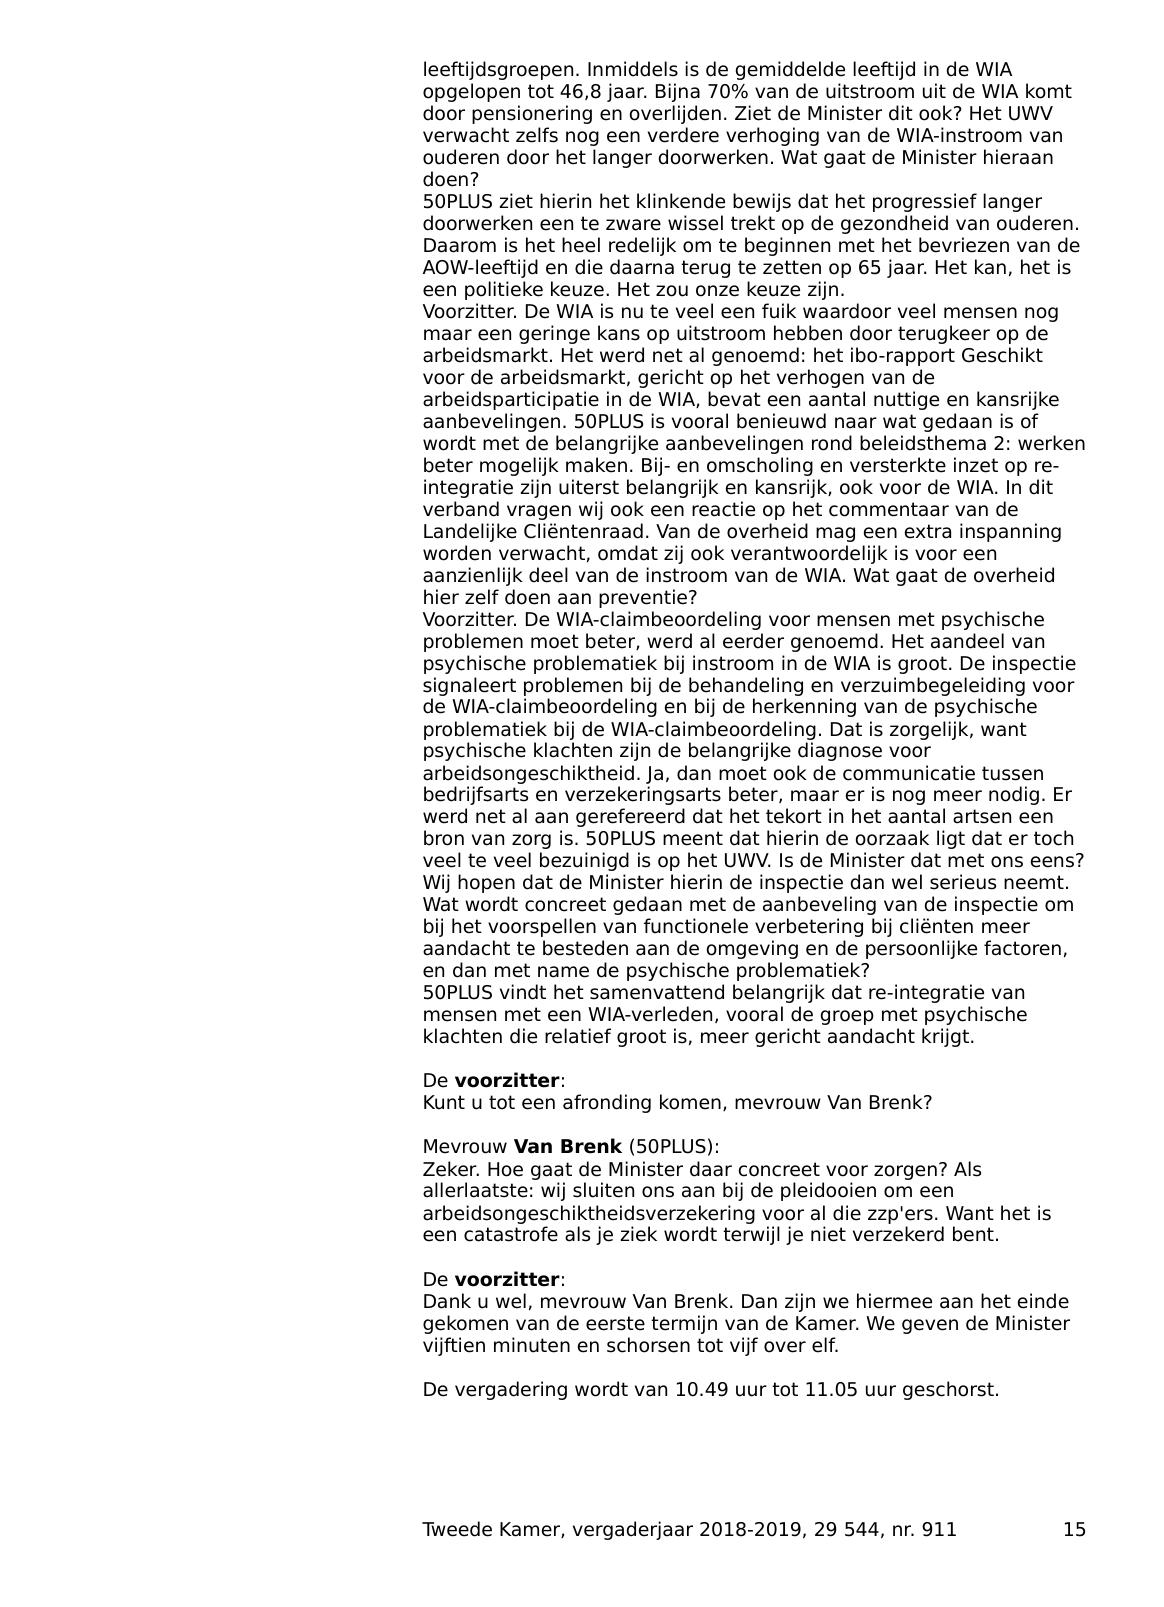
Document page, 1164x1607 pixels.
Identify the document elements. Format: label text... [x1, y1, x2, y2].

text Voorzitter. De WIA is nu te veel een fuik waardoor veel mensen nog maar een geringe kans op uitstroom hebben door terugkeer op de arbeidsmarkt. Het werd net al genoemd: het ibo-rapport Geschikt voor de arbeidsmarkt, gericht op het verhogen van de arbeidsparticipatie in de WIA, bevat een aantal nuttige en kansrijke aanbevelingen. 50PLUS is vooral benieuwd naar wat gedaan is of wordt met de belangrijke aanbevelingen rond beleidsthema 2: werken beter mogelijk maken. Bij- en omscholing en versterkte inzet op re-integratie zijn uiterst belangrijk en kansrijk, ook voor de WIA. In dit verband vragen wij ook een reactie op het commentaar van de Landelijke Cliëntenraad. Van de overheid mag een extra inspanning worden verwacht, omdat zij ook verantwoordelijk is voor een aanzienlijk deel van de instroom van de WIA. Wat gaat de overheid hier zelf doen aan preventie? [422, 301, 1087, 608]
text Mevrouw Van Brenk (50PLUS): [422, 1136, 1087, 1158]
text leeftijdsgroepen. Inmiddels is de gemiddelde leeftijd in de WIA opgelopen tot 46,8 jaar. Bijna 70% van de uitstroom uit de WIA komt door pensionering en overlijden. Ziet de Minister dit ook? Het UWV verwacht zelfs nog een verdere verhoging van de WIA-instroom van ouderen door het langer doorwerken. Wat gaat de Minister hieraan doen? [422, 59, 1087, 191]
text De vergadering wordt van 10.49 uur tot 11.05 uur geschorst. [422, 1379, 1087, 1401]
text De voorzitter: [422, 1070, 1087, 1092]
text De voorzitter: [422, 1268, 1087, 1291]
text 50PLUS ziet hierin het klinkende bewijs dat het progressief langer doorwerken een te zware wissel trekt op de gezondheid van ouderen. Daarom is het heel redelijk om te beginnen met het bevriezen van de AOW-leeftijd en die daarna terug te zetten op 65 jaar. Het kan, het is een politieke keuze. Het zou onze keuze zijn. [422, 191, 1087, 301]
text Voorzitter. De WIA-claimbeoordeling voor mensen met psychische problemen moet beter, werd al eerder genoemd. Het aandeel van psychische problematiek bij instroom in de WIA is groot. De inspectie signaleert problemen bij de behandeling en verzuimbegeleiding voor de WIA-claimbeoordeling en bij de herkenning van de psychische problematiek bij de WIA-claimbeoordeling. Dat is zorgelijk, want psychische klachten zijn de belangrijke diagnose voor arbeidsongeschiktheid. Ja, dan moet ook de communicatie tussen bedrijfsarts en verzekeringsarts beter, maar er is nog meer nodig. Er werd net al aan gerefereerd dat het tekort in het aantal artsen een bron van zorg is. 50PLUS meent dat hierin de oorzaak ligt dat er toch veel te veel bezuinigd is op het UWV. Is de Minister dat met ons eens? Wij hopen dat de Minister hierin de inspectie dan wel serieus neemt. Wat wordt concreet gedaan met de aanbeveling van de inspectie om bij het voorspellen van functionele verbetering bij cliënten meer aandacht te besteden aan de omgeving en de persoonlijke factoren, en dan met name de psychische problematiek? [422, 608, 1087, 982]
text 50PLUS vindt het samenvattend belangrijk dat re-integratie van mensen met een WIA-verleden, vooral de groep met psychische klachten die relatief groot is, meer gericht aandacht krijgt. [422, 982, 1087, 1048]
text Dank u wel, mevrouw Van Brenk. Dan zijn we hiermee aan het einde gekomen van de eerste termijn van de Kamer. We geven de Minister vijftien minuten en schorsen tot vijf over elf. [422, 1291, 1087, 1356]
text Kunt u tot een afronding komen, mevrouw Van Brenk? [422, 1092, 1087, 1114]
text Zeker. Hoe gaat de Minister daar concreet voor zorgen? Als allerlaatste: wij sluiten ons aan bij de pleidooien om een arbeidsongeschiktheidsverzekering voor al die zzp'ers. Want het is een catastrofe als je ziek wordt terwijl je niet verzekerd bent. [422, 1158, 1087, 1246]
